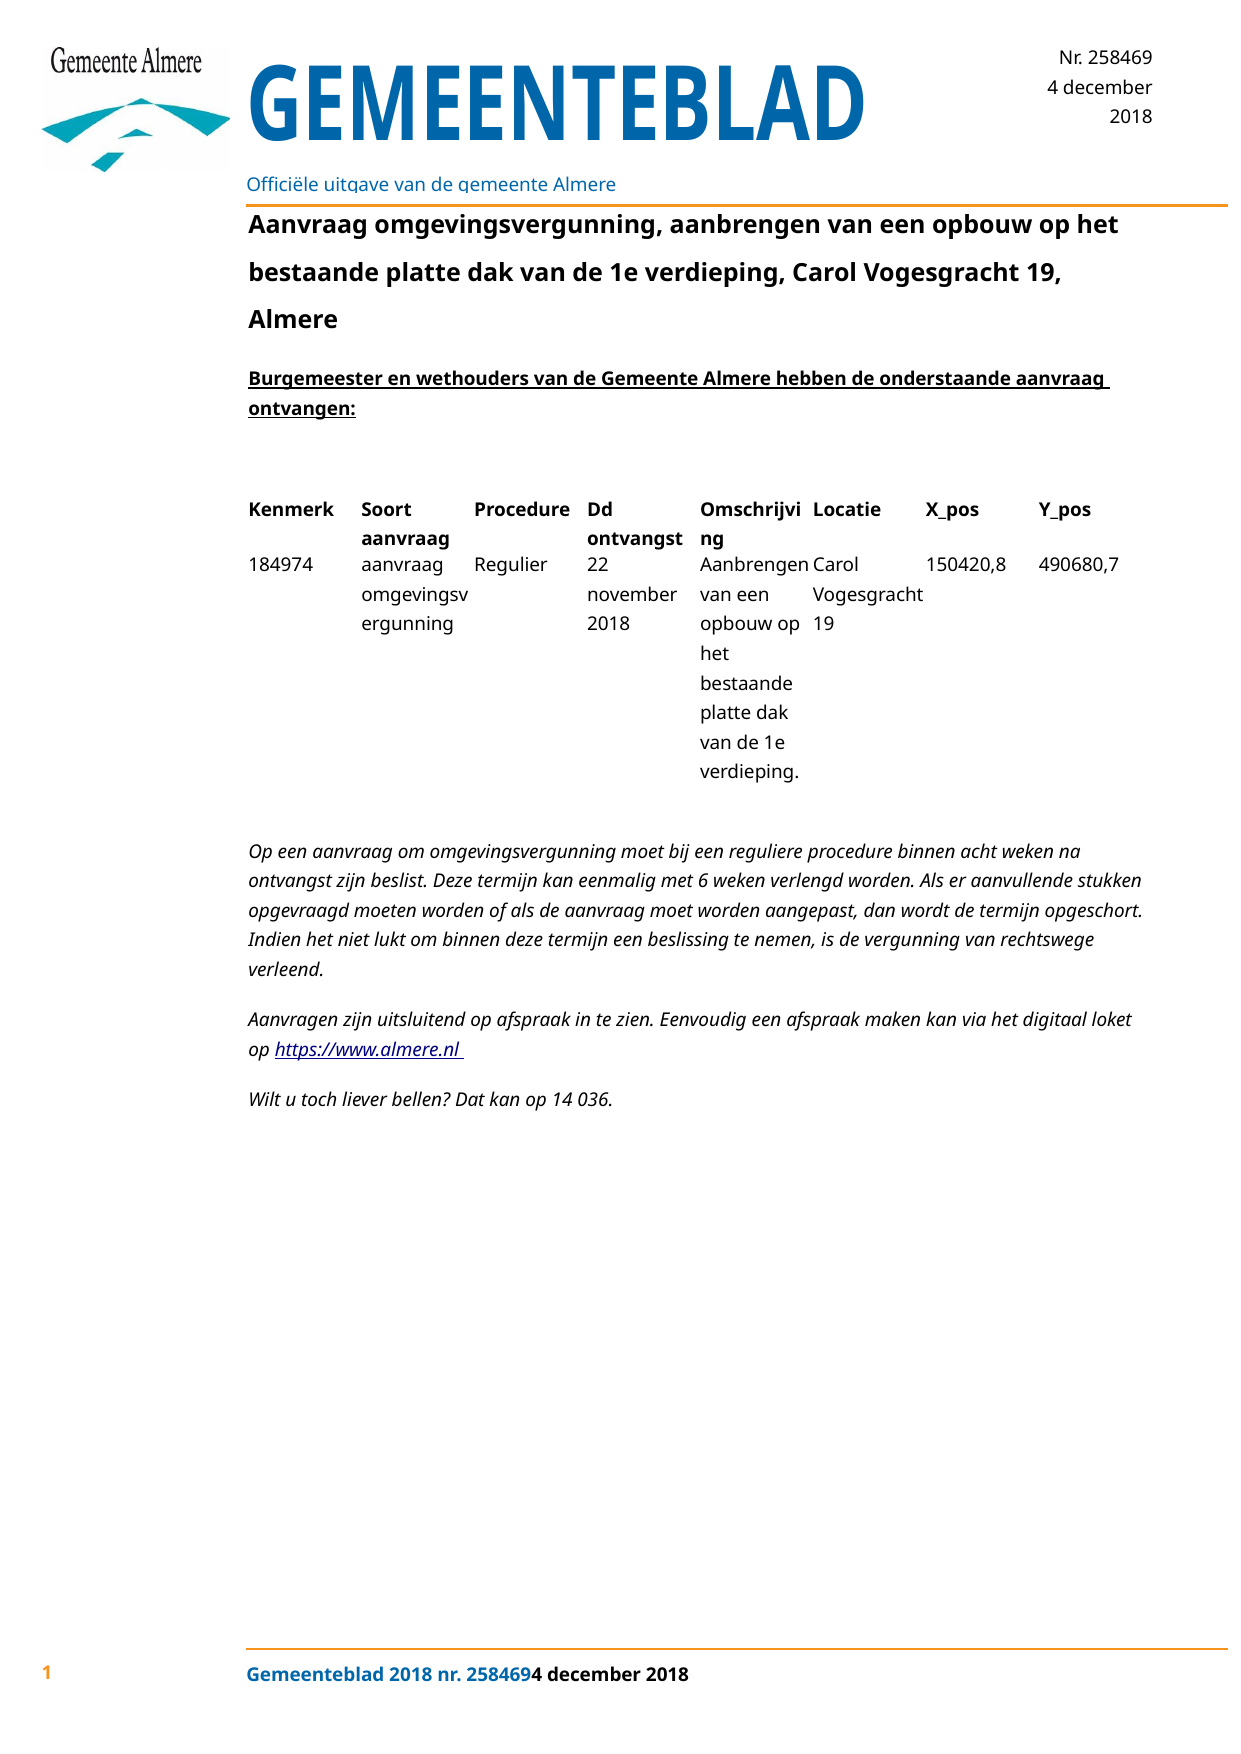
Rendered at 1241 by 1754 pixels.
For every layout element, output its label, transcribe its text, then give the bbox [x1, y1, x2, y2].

table_header X_pos [926, 496, 1038, 551]
text Op een aanvraag om omgevingsvergunning moet bij een reguliere procedure binnen acht weken na ontvangst zijn beslist. Deze termijn kan eenmalig met 6 weken verlengd worden. Als er aanvullende stukken opgevraagd moeten worden of als de aanvraag moet worden aangepast, dan wordt de termijn opgeschort. Indien het niet lukt om binnen deze termijn een beslissing te nemen, is de vergunning van rechtswege verleend. [248, 838, 1152, 982]
table_cell 490680,7 [1039, 551, 1152, 784]
text Wilt u toch liever bellen? Dat kan op 14 036. [248, 1087, 1152, 1112]
table_cell Carol Vogesgracht 19 [813, 551, 926, 784]
table_header Soort aanvraag [361, 496, 474, 551]
text Aanvragen zijn uitsluitend op afspraak in te zien. Eenvoudig een afspraak maken kan via het digitaal loket op https://www.almere.nl [248, 1007, 1152, 1062]
table_cell Regulier [474, 551, 587, 784]
text Burgemeester en wethouders van de Gemeente Almere hebben de onderstaande aanvraag ontvangen: [248, 366, 1152, 421]
table_cell 22 november 2018 [587, 551, 700, 784]
table_cell 184974 [248, 551, 361, 784]
table_header Locatie [813, 496, 926, 551]
table_header Dd ontvangst [587, 496, 700, 551]
table_header Y_pos [1039, 496, 1152, 551]
table_cell 150420,8 [926, 551, 1038, 784]
table_header Omschrijving [700, 496, 813, 551]
table_cell Aanbrengen van een opbouw op het bestaande platte dak van de 1e verdieping. [700, 551, 813, 784]
picture [41, 47, 231, 172]
table_cell aanvraag omgevingsvergunning [361, 551, 474, 784]
table_header Procedure [474, 496, 587, 551]
text Aanvraag omgevingsvergunning, aanbrengen van een opbouw op het bestaande platte dak van de 1e verdieping, Carol Vogesgracht 19, Almere [248, 207, 1152, 336]
table_header Kenmerk [248, 496, 361, 551]
